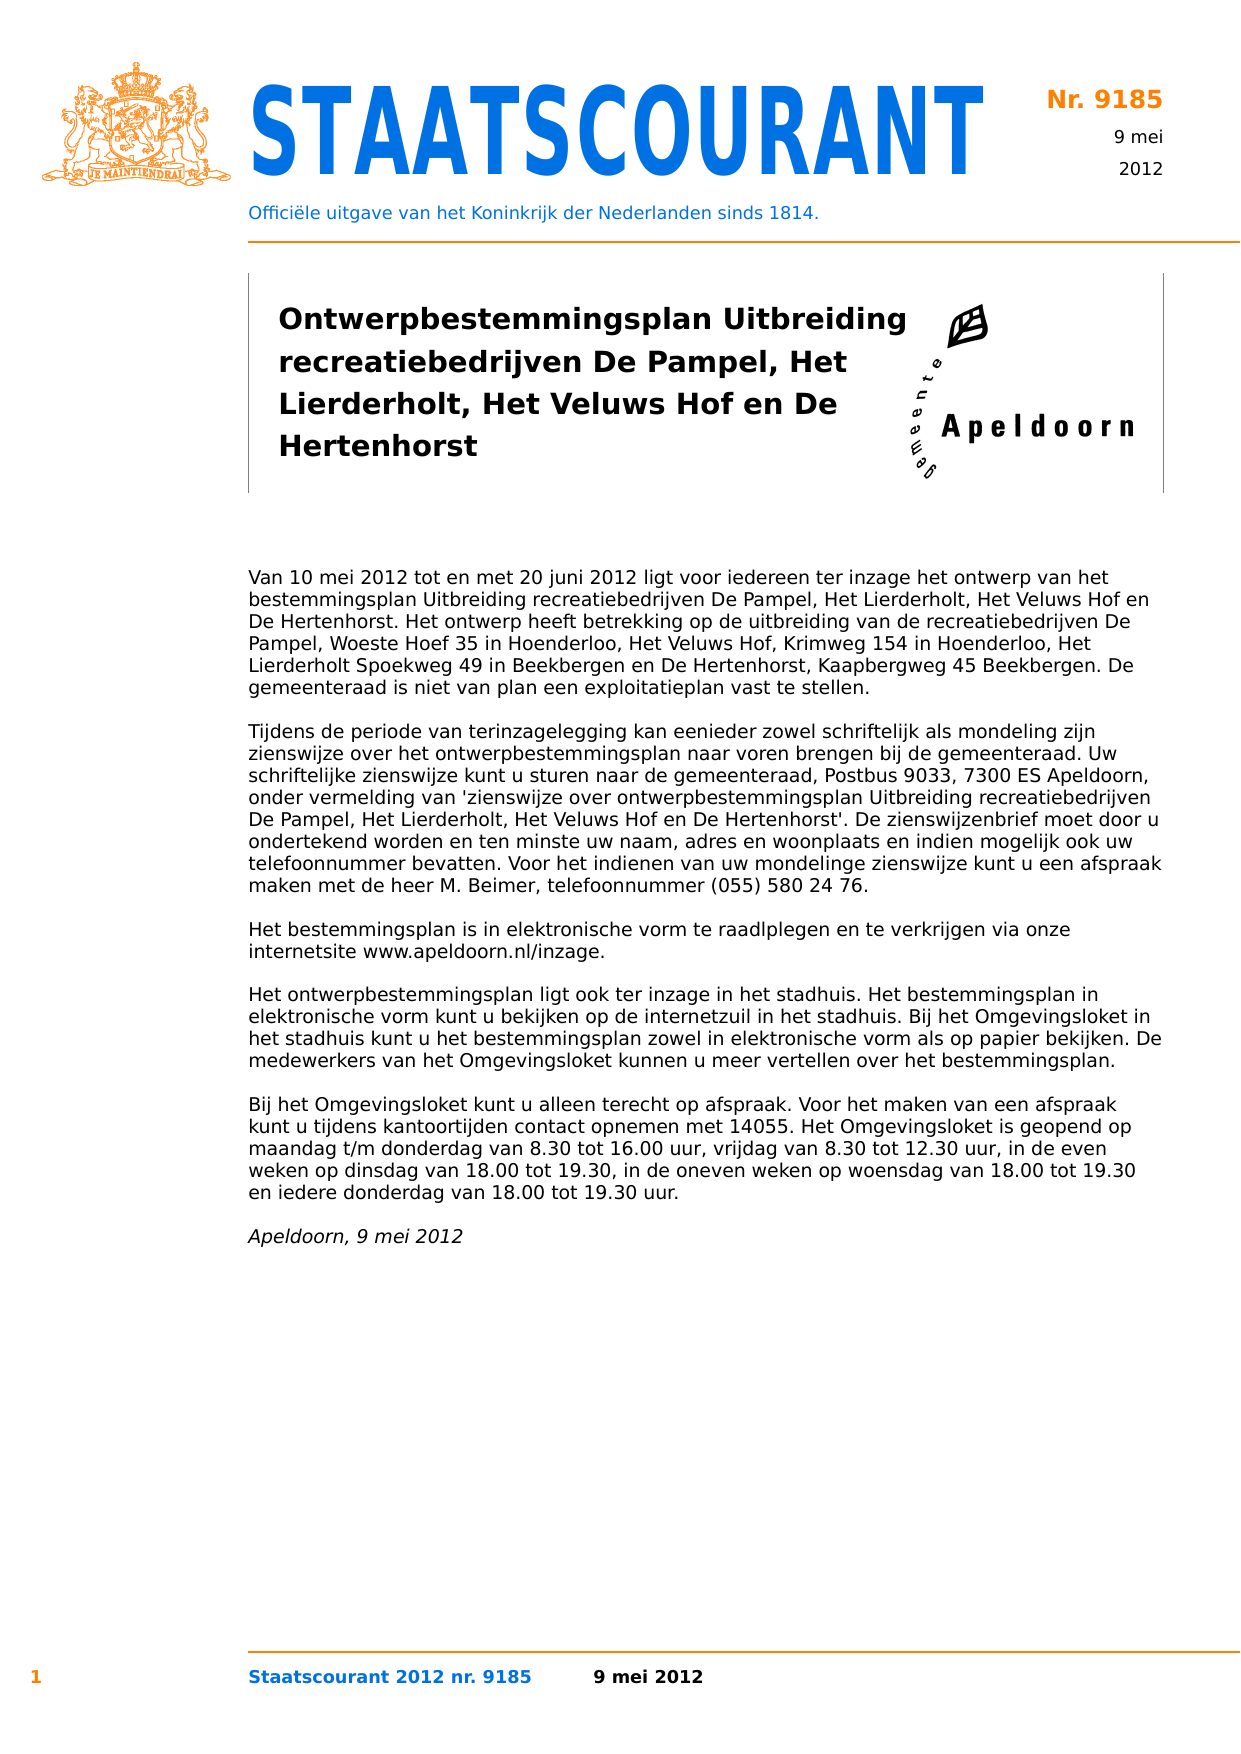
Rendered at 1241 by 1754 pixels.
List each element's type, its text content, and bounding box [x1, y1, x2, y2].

text Apeldoorn, 9 mei 2012 [248, 1226, 1163, 1248]
text Tijdens de periode van terinzagelegging kan eenieder zowel schriftelijk als mondeling zijn zienswijze over het ontwerpbestemmingsplan naar voren brengen bij de gemeenteraad. Uw schriftelijke zienswijze kunt u sturen naar de gemeenteraad, Postbus 9033, 7300 ES Apeldoorn, onder vermelding van 'zienswijze over ontwerpbestemmingsplan Uitbreiding recreatiebedrijven De Pampel, Het Lierderholt, Het Veluws Hof en De Hertenhorst'. De zienswijzenbrief moet door u ondertekend worden en ten minste uw naam, adres en woonplaats en indien mogelijk ook uw telefoonnummer bevatten. Voor het indienen van uw mondelinge zienswijze kunt u een afspraak maken met de heer M. Beimer, telefoonnummer (055) 580 24 76. [248, 721, 1163, 897]
subtitle Ontwerpbestemmingsplan Uitbreiding recreatiebedrijven De Pampel, Het Lierderholt, Het Veluws Hof en De Hertenhorst [249, 273, 1163, 493]
table_header Nr. 9185 [998, 62, 1240, 121]
table_header STAATSCOURANT [248, 62, 998, 203]
table_header [25, 62, 248, 241]
text Bij het Omgevingsloket kunt u alleen terecht op afspraak. Voor het maken van een afspraak kunt u tijdens kantoortijden contact opnemen met 14055. Het Omgevingsloket is geopend op maandag t/m donderdag van 8.30 tot 16.00 uur, vrijdag van 8.30 tot 12.30 uur, in de even weken op dinsdag van 18.00 tot 19.30, in de oneven weken op woensdag van 18.00 tot 19.30 en iedere donderdag van 18.00 tot 19.30 uur. [248, 1094, 1163, 1204]
text Het bestemmingsplan is in elektronische vorm te raadlplegen en te verkrijgen via onze internetsite www.apeldoorn.nl/inzage. [248, 918, 1163, 962]
text Het ontwerpbestemmingsplan ligt ook ter inzage in het stadhuis. Het bestemmingsplan in elektronische vorm kunt u bekijken op de internetzuil in het stadhuis. Bij het Omgevingsloket in het stadhuis kunt u het bestemmingsplan zowel in elektronische vorm als op papier bekijken. De medewerkers van het Omgevingsloket kunnen u meer vertellen over het bestemmingsplan. [248, 984, 1163, 1072]
text Van 10 mei 2012 tot en met 20 juni 2012 ligt voor iedereen ter inzage het ontwerp van het bestemmingsplan Uitbreiding recreatiebedrijven De Pampel, Het Lierderholt, Het Veluws Hof en De Hertenhorst. Het ontwerp heeft betrekking op de uitbreiding van de recreatiebedrijven De Pampel, Woeste Hoef 35 in Hoenderloo, Het Veluws Hof, Krimweg 154 in Hoenderloo, Het Lierderholt Spoekweg 49 in Beekbergen en De Hertenhorst, Kaapbergweg 45 Beekbergen. De gemeenteraad is niet van plan een exploitatieplan vast te stellen. [248, 567, 1163, 699]
table_cell 2012 [998, 153, 1240, 203]
table_cell 9 mei [998, 121, 1240, 153]
picture [909, 302, 1134, 480]
table_cell Officiële uitgave van het Koninkrijk der Nederlanden sinds 1814. [248, 203, 1240, 241]
picture [41, 62, 231, 186]
